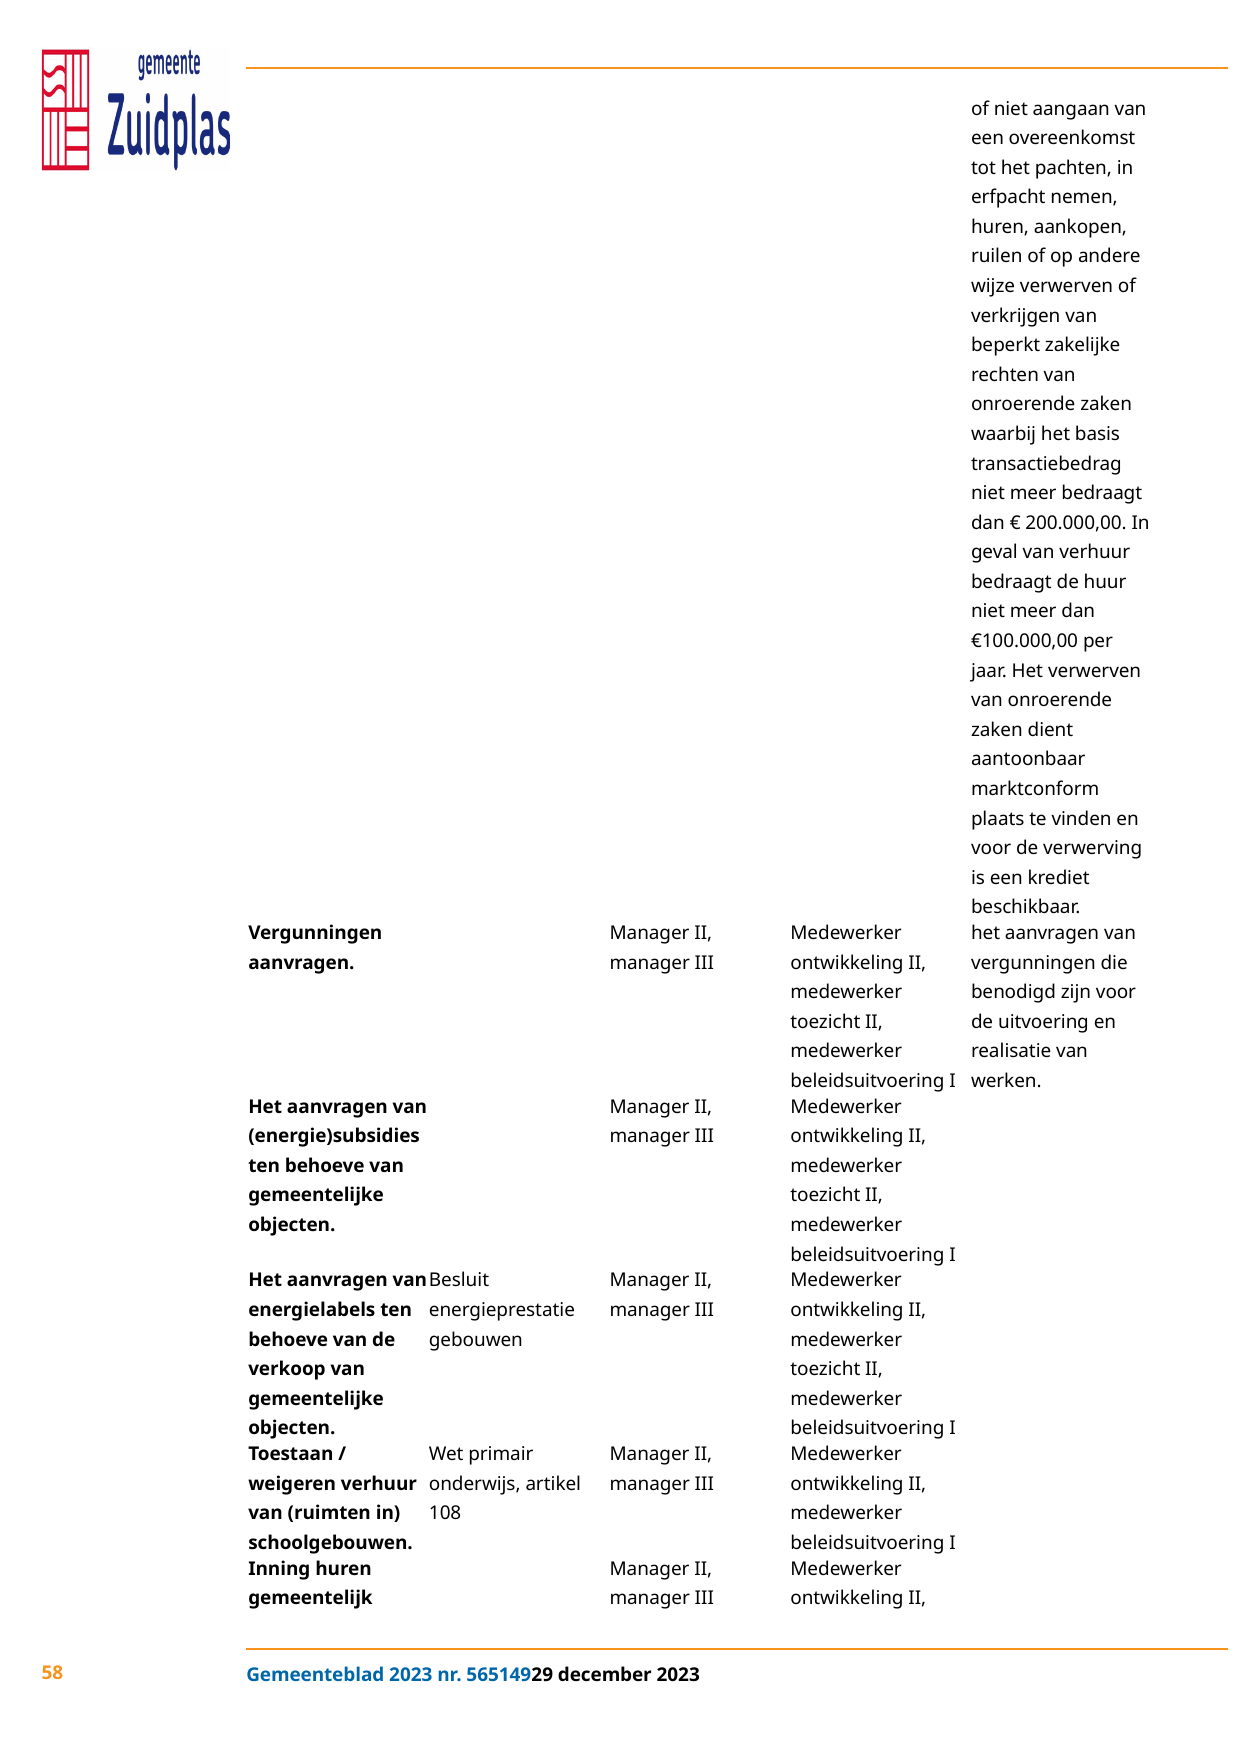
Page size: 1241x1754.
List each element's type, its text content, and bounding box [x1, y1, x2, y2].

table_cell Medewerker ontwikkeling II, medewerker toezicht II, medewerker beleidsuitvoering I [790, 1093, 971, 1267]
table_cell Manager II, manager III [609, 1440, 790, 1555]
picture [41, 47, 231, 172]
table_cell het aanvragen van vergunningen die benodigd zijn voor de uitvoering en realisatie van werken. [971, 919, 1152, 1093]
table_cell [609, 95, 790, 919]
table_cell Het aanvragen van energielabels ten behoeve van de verkoop van gemeentelijke objecten. [248, 1267, 429, 1440]
table_cell Het aanvragen van (energie)subsidies ten behoeve van gemeentelijke objecten. [248, 1093, 429, 1267]
table_cell [248, 95, 429, 919]
table_cell [429, 95, 609, 919]
table_cell [429, 1555, 609, 1610]
table_cell Medewerker ontwikkeling II, medewerker toezicht II, medewerker beleidsuitvoering I [790, 1267, 971, 1440]
table_cell [971, 1093, 1152, 1267]
table_cell [429, 919, 609, 1093]
table_cell [971, 1555, 1152, 1610]
table_cell [971, 1440, 1152, 1555]
table_cell [429, 1093, 609, 1267]
table_cell Manager II, manager III [609, 1555, 790, 1610]
table_cell Toestaan / weigeren verhuur van (ruimten in) schoolgebouwen. [248, 1440, 429, 1555]
table_cell of niet aangaan van een overeenkomst tot het pachten, in erfpacht nemen, huren, aankopen, ruilen of op andere wijze verwerven of verkrijgen van beperkt zakelijke rechten van onroerende zaken waarbij het basis transactiebedrag niet meer bedraagt dan € 200.000,00. In geval van verhuur bedraagt de huur niet meer dan €100.000,00 per jaar. Het verwerven van onroerende zaken dient aantoonbaar marktconform plaats te vinden en voor de verwerving is een krediet beschikbaar. [971, 95, 1152, 919]
table_cell Medewerker ontwikkeling II, medewerker beleidsuitvoering I [790, 1440, 971, 1555]
table_cell Manager II, manager III [609, 1093, 790, 1267]
table_cell Besluit energieprestatie gebouwen [429, 1267, 609, 1440]
table_cell Medewerker ontwikkeling II, [790, 1555, 971, 1610]
table_cell Vergunningen aanvragen. [248, 919, 429, 1093]
table_cell [790, 95, 971, 919]
table_cell Inning huren gemeentelijk [248, 1555, 429, 1610]
table_cell [971, 1267, 1152, 1440]
table_cell Manager II, manager III [609, 919, 790, 1093]
table_cell Wet primair onderwijs, artikel 108 [429, 1440, 609, 1555]
table_cell Medewerker ontwikkeling II, medewerker toezicht II, medewerker beleidsuitvoering I [790, 919, 971, 1093]
table_cell Manager II, manager III [609, 1267, 790, 1440]
